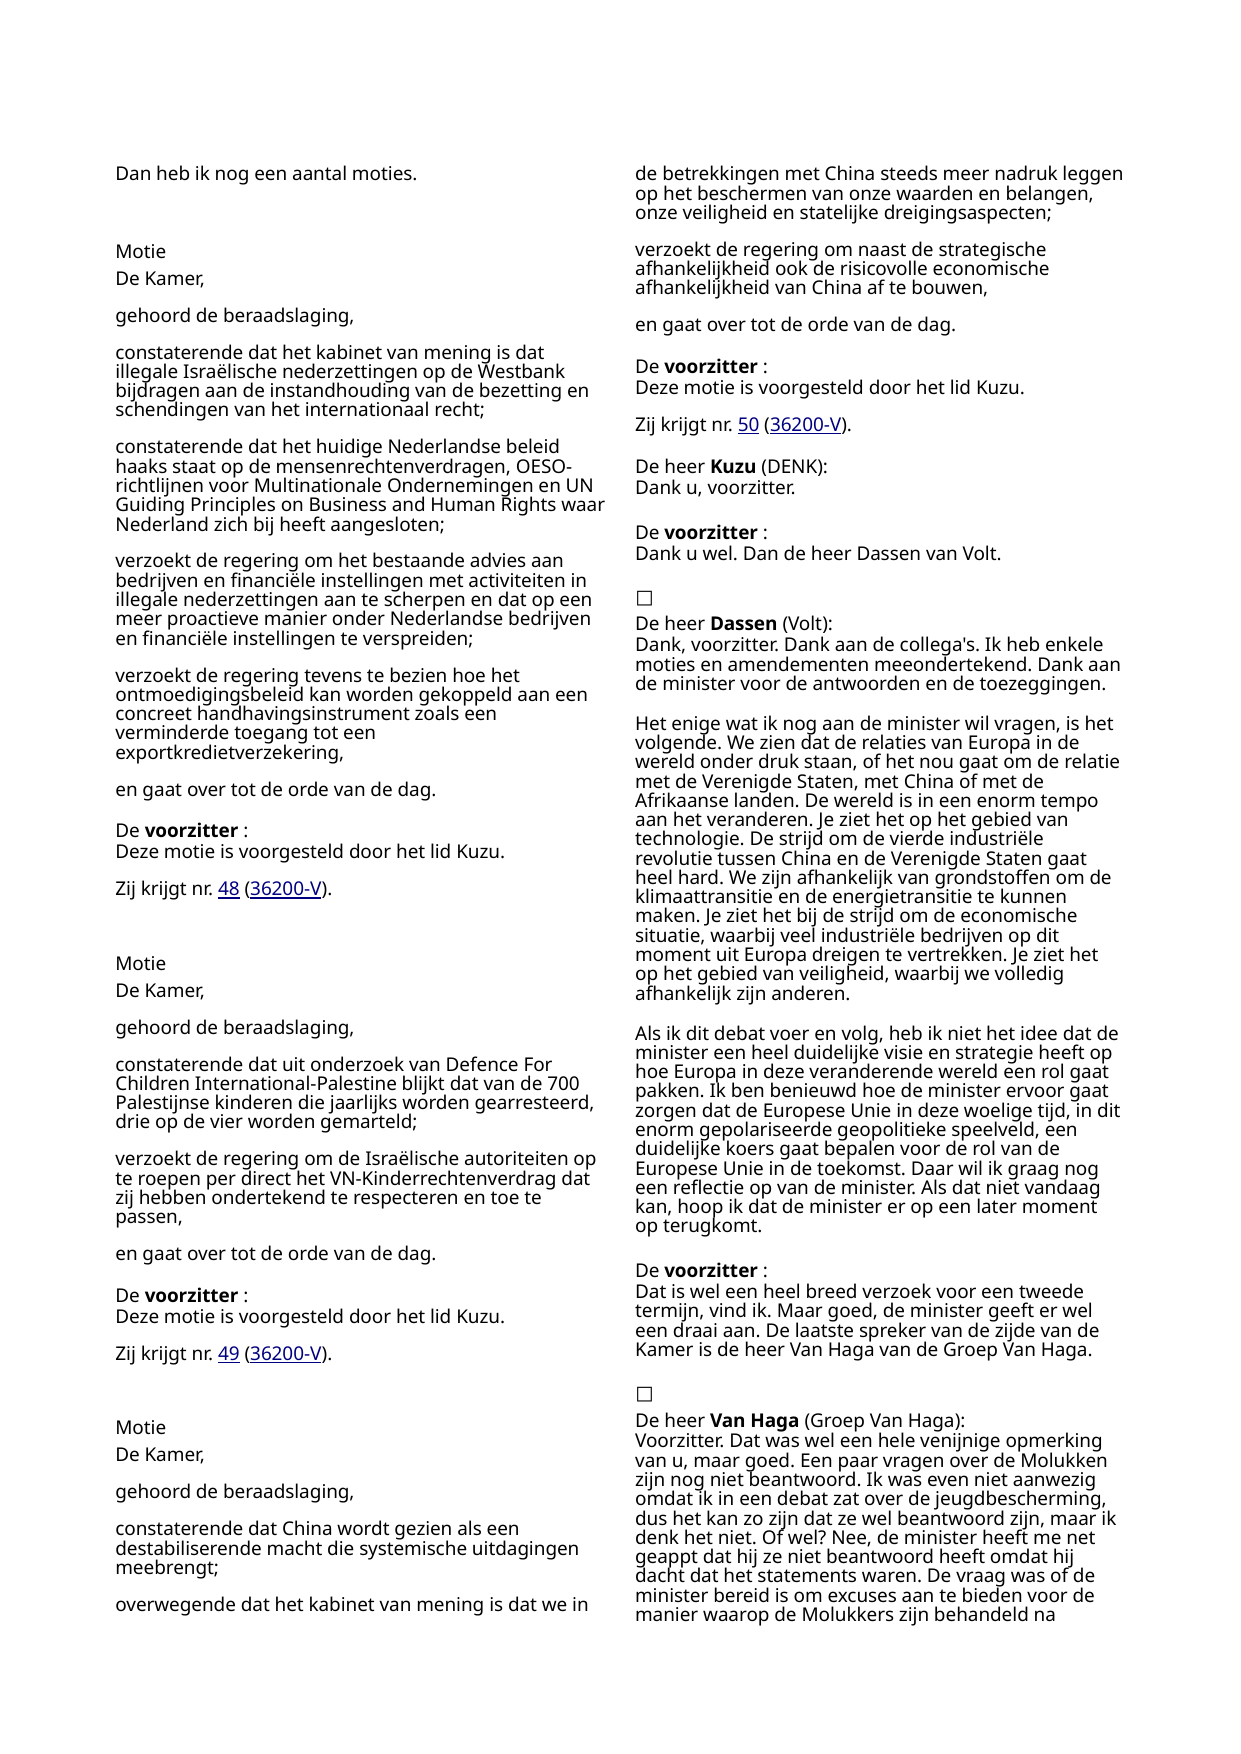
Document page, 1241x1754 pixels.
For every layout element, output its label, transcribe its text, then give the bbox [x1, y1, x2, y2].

text Dank, voorzitter. Dank aan de collega's. Ik heb enkele moties en amendementen meeondertekend. Dank aan de minister voor de antwoorden en de toezeggingen. [635, 636, 1125, 694]
text Dat is wel een heel breed verzoek voor een tweede termijn, vind ik. Maar goed, de minister geeft er wel een draai aan. De laatste spreker van de zijde van de Kamer is de heer Van Haga van de Groep Van Haga. [635, 1283, 1125, 1360]
text De voorzitter : [635, 519, 1125, 545]
text Het enige wat ik nog aan de minister wil vragen, is het volgende. We zien dat de relaties van Europa in de wereld onder druk staan, of het nou gaat om de relatie met de Verenigde Staten, met China of met de Afrikaanse landen. De wereld is in een enorm tempo aan het veranderen. Je ziet het op het gebied van technologie. De strijd om de vierde industriële revolutie tussen China en de Verenigde Staten gaat heel hard. We zijn afhankelijk van grondstoffen om de klimaattransitie en de energietransitie te kunnen maken. Je ziet het bij de strijd om de economische situatie, waarbij veel industriële bedrijven op dit moment uit Europa dreigen te vertrekken. Je ziet het op het gebied van veiligheid, waarbij we volledig afhankelijk zijn anderen. [635, 715, 1125, 1004]
text gehoord de beraadslaging, [115, 1019, 605, 1038]
text overwegende dat het kabinet van mening is dat we in [115, 1596, 605, 1615]
text De voorzitter : [635, 353, 1125, 379]
text Dank u, voorzitter. [635, 479, 1125, 498]
text verzoekt de regering om de Israëlische autoriteiten op te roepen per direct het VN-Kinderrechtenverdrag dat zij hebben ondertekend te respecteren en toe te passen, [115, 1150, 605, 1227]
text De Kamer, [115, 270, 605, 289]
text De Kamer, [115, 982, 605, 1001]
text Dank u wel. Dan de heer Dassen van Volt. [635, 545, 1125, 564]
text De heer Dassen (Volt): [635, 611, 1125, 636]
text Dan heb ik nog een aantal moties. [115, 165, 605, 184]
text verzoekt de regering om naast de strategische afhankelijkheid ook de risicovolle economische afhankelijkheid van China af te bouwen, [635, 241, 1125, 299]
text gehoord de beraadslaging, [115, 307, 605, 326]
text Motie [115, 1414, 605, 1440]
text en gaat over tot de orde van de dag. [635, 316, 1125, 336]
text ⬜ [635, 1381, 1125, 1407]
text De voorzitter : [635, 1257, 1125, 1283]
text Als ik dit debat voer en volg, heb ik niet het idee dat de minister een heel duidelijke visie en strategie heeft op hoe Europa in deze veranderende wereld een rol gaat pakken. Ik ben benieuwd hoe de minister ervoor gaat zorgen dat de Europese Unie in deze woelige tijd, in dit enorm gepolariseerde geopolitieke speelveld, een duidelijke koers gaat bepalen voor de rol van de Europese Unie in de toekomst. Daar wil ik graag nog een reflectie op van de minister. Als dat niet vandaag kan, hoop ik dat de minister er op een later moment op terugkomt. [635, 1024, 1125, 1237]
text constaterende dat uit onderzoek van Defence For Children International-Palestine blijkt dat van de 700 Palestijnse kinderen die jaarlijks worden gearresteerd, drie op de vier worden gemarteld; [115, 1056, 605, 1133]
text verzoekt de regering tevens te bezien hoe het ontmoedigingsbeleid kan worden gekoppeld aan een concreet handhavingsinstrument zoals een verminderde toegang tot een exportkredietverzekering, [115, 667, 605, 763]
text ⬜ [635, 585, 1125, 611]
text constaterende dat het kabinet van mening is dat illegale Israëlische nederzettingen op de Westbank bijdragen aan de instandhouding van de bezetting en schendingen van het internationaal recht; [115, 344, 605, 421]
text Zij krijgt nr. 50 (36200-V). [635, 416, 1125, 435]
text Zij krijgt nr. 49 (36200-V). [115, 1345, 605, 1364]
text en gaat over tot de orde van de dag. [115, 1245, 605, 1264]
text De voorzitter : [115, 1282, 605, 1308]
text verzoekt de regering om het bestaande advies aan bedrijven en financiële instellingen met activiteiten in illegale nederzettingen aan te scherpen en dat op een meer proactieve manier onder Nederlandse bedrijven en financiële instellingen te verspreiden; [115, 552, 605, 649]
text Deze motie is voorgesteld door het lid Kuzu. [635, 379, 1125, 398]
text Voorzitter. Dat was wel een hele venijnige opmerking van u, maar goed. Een paar vragen over de Molukken zijn nog niet beantwoord. Ik was even niet aanwezig omdat ik in een debat zat over de jeugdbescherming, dus het kan zo zijn dat ze wel beantwoord zijn, maar ik denk het niet. Of wel? Nee, de minister heeft me net geappt dat hij ze niet beantwoord heeft omdat hij dacht dat het statements waren. De vraag was of de minister bereid is om excuses aan te bieden voor de manier waarop de Molukkers zijn behandeld na [635, 1432, 1125, 1625]
text Motie [115, 950, 605, 976]
text constaterende dat het huidige Nederlandse beleid haaks staat op de mensenrechtenverdragen, OESO-richtlijnen voor Multinationale Ondernemingen en UN Guiding Principles on Business and Human Rights waar Nederland zich bij heeft aangesloten; [115, 438, 605, 535]
text Deze motie is voorgesteld door het lid Kuzu. [115, 1308, 605, 1327]
text Zij krijgt nr. 48 (36200-V). [115, 880, 605, 899]
text De voorzitter : [115, 818, 605, 843]
text De heer Kuzu (DENK): [635, 453, 1125, 479]
text gehoord de beraadslaging, [115, 1483, 605, 1502]
text en gaat over tot de orde van de dag. [115, 781, 605, 800]
text De Kamer, [115, 1446, 605, 1466]
text De heer Van Haga (Groep Van Haga): [635, 1407, 1125, 1432]
text constaterende dat China wordt gezien als een destabiliserende macht die systemische uitdagingen meebrengt; [115, 1520, 605, 1578]
text de betrekkingen met China steeds meer nadruk leggen op het beschermen van onze waarden en belangen, onze veiligheid en statelijke dreigingsaspecten; [635, 165, 1125, 223]
text Deze motie is voorgesteld door het lid Kuzu. [115, 843, 605, 863]
text Motie [115, 238, 605, 264]
